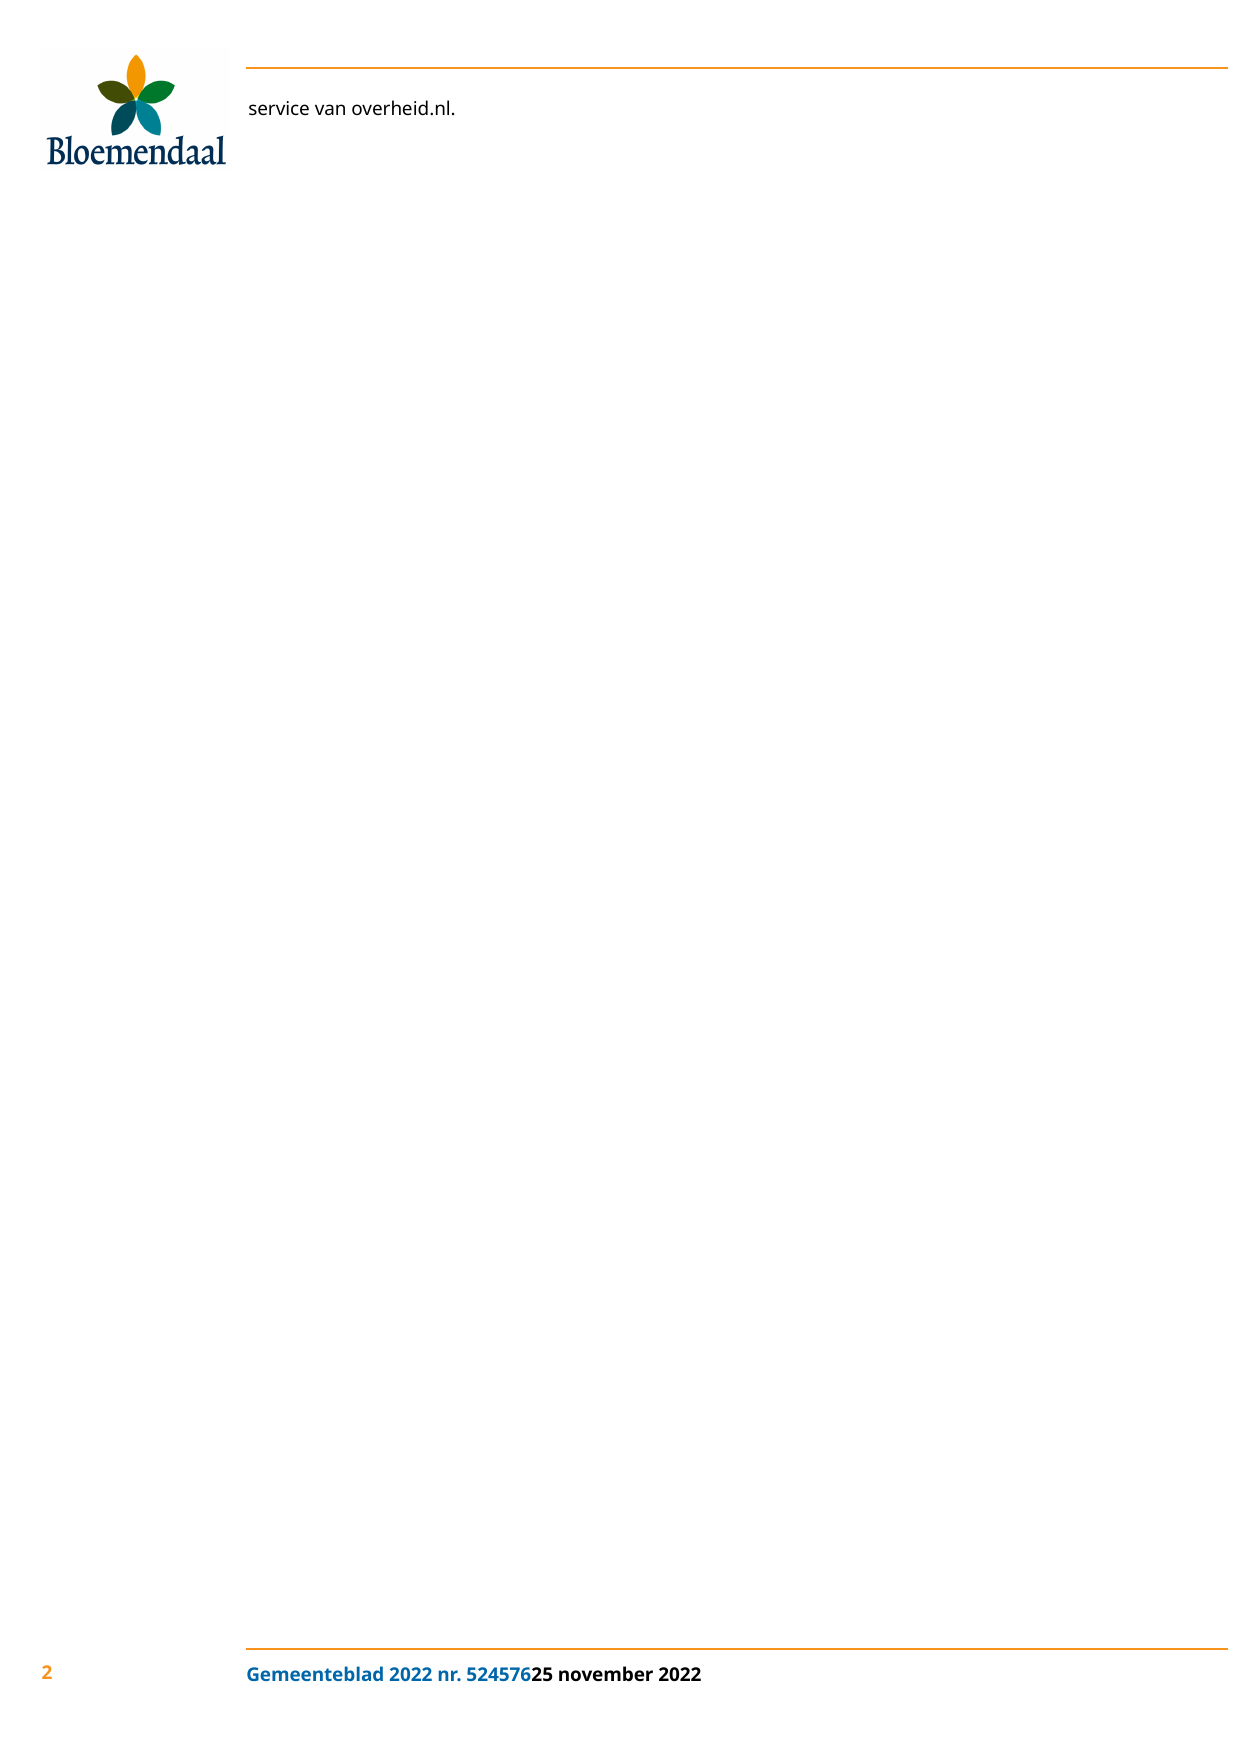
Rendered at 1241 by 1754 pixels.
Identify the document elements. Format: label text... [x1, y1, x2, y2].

text service van overheid.nl. [248, 95, 1152, 121]
picture [41, 47, 231, 172]
